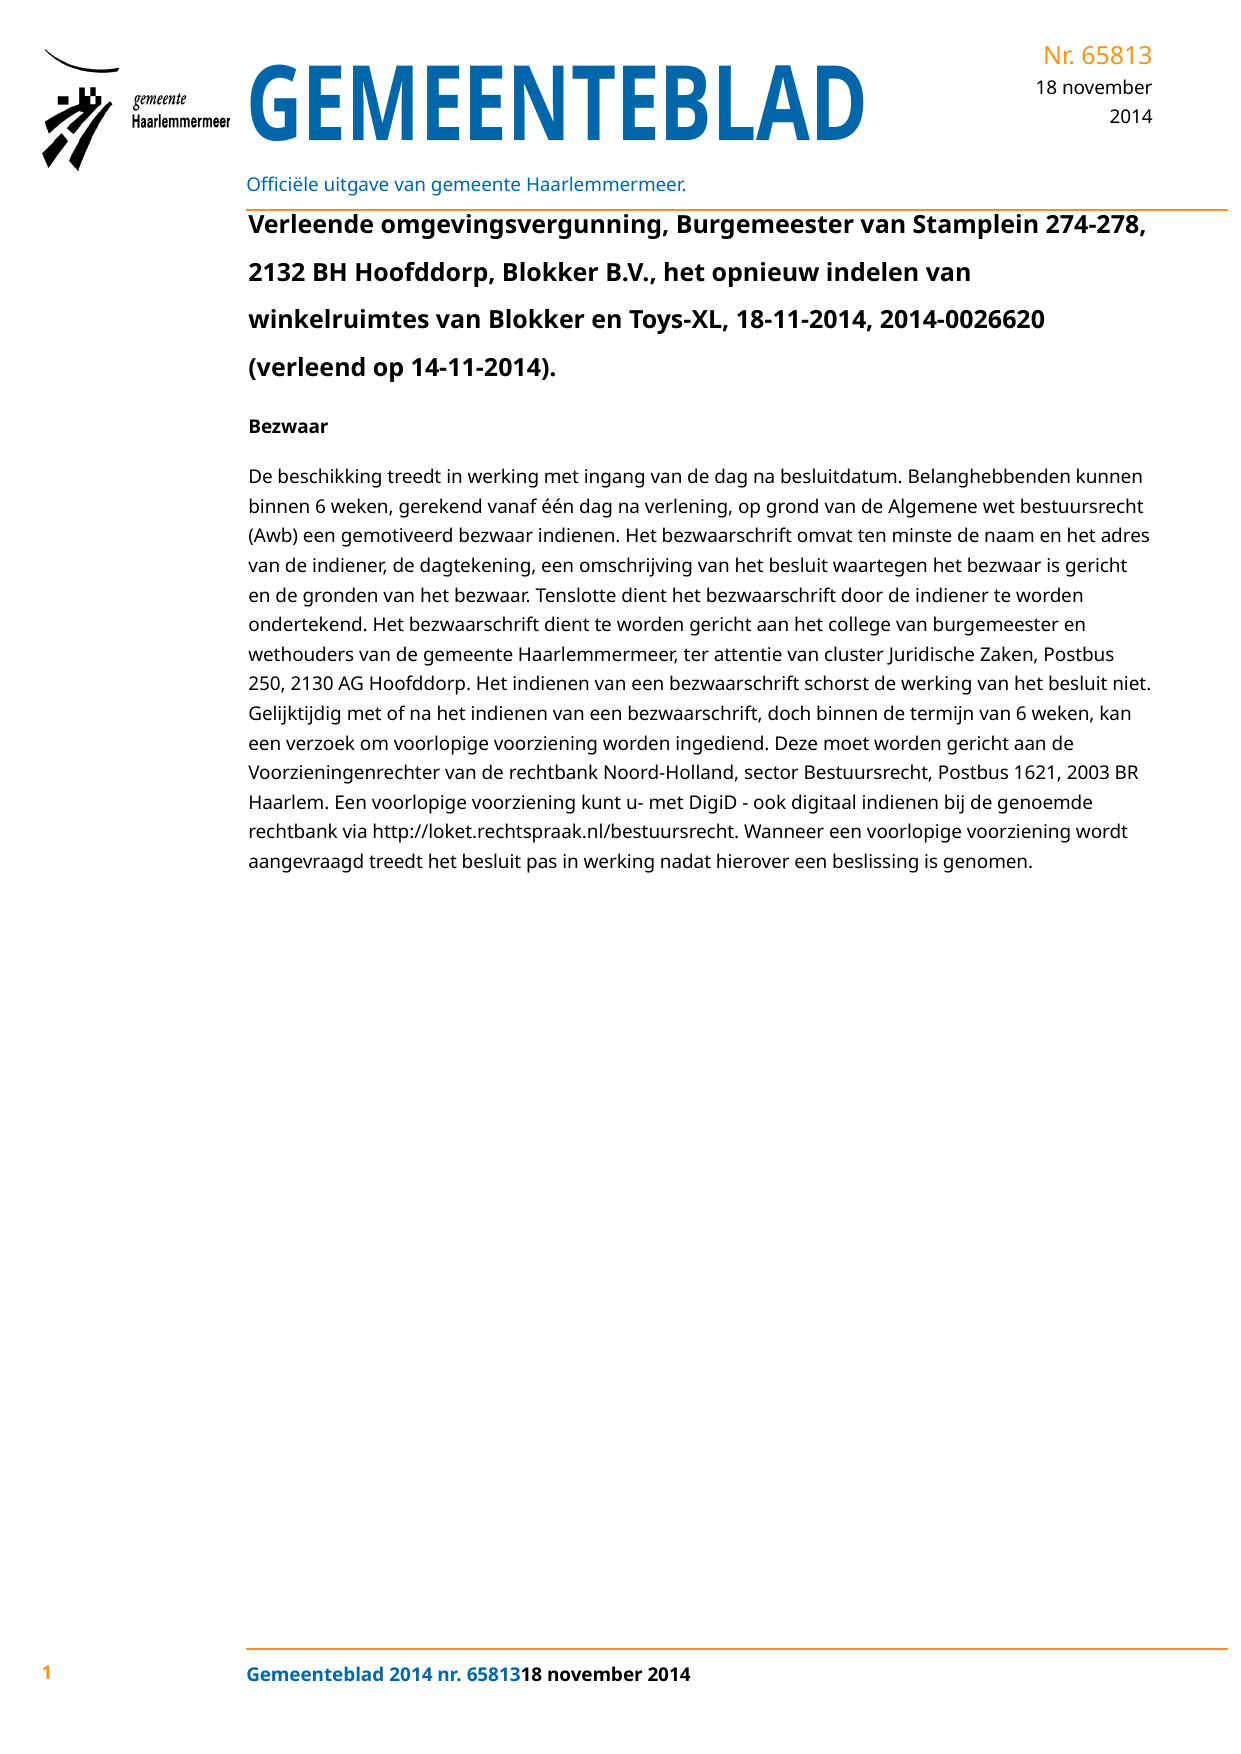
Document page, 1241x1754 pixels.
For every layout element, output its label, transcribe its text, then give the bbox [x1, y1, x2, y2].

picture [41, 47, 231, 172]
text Verleende omgevingsvergunning, Burgemeester van Stamplein 274-278, 2132 BH Hoofddorp, Blokker B.V., het opnieuw indelen van winkelruimtes van Blokker en Toys-XL, 18-11-2014, 2014-0026620 (verleend op 14-11-2014). [248, 211, 1152, 384]
text De beschikking treedt in werking met ingang van de dag na besluitdatum. Belanghebbenden kunnen binnen 6 weken, gerekend vanaf één dag na verlening, op grond van de Algemene wet bestuursrecht (Awb) een gemotiveerd bezwaar indienen. Het bezwaarschrift omvat ten minste de naam en het adres van de indiener, de dagtekening, een omschrijving van het besluit waartegen het bezwaar is gericht en de gronden van het bezwaar. Tenslotte dient het bezwaarschrift door de indiener te worden ondertekend. Het bezwaarschrift dient te worden gericht aan het college van burgemeester en wethouders van de gemeente Haarlemmermeer, ter attentie van cluster Juridische Zaken, Postbus 250, 2130 AG Hoofddorp. Het indienen van een bezwaarschrift schorst de werking van het besluit niet. Gelijktijdig met of na het indienen van een bezwaarschrift, doch binnen de termijn van 6 weken, kan een verzoek om voorlopige voorziening worden ingediend. Deze moet worden gericht aan de Voorzieningenrechter van de rechtbank Noord-Holland, sector Bestuursrecht, Postbus 1621, 2003 BR Haarlem. Een voorlopige voorziening kunt u- met DigiD - ook digitaal indienen bij de genoemde rechtbank via http://loket.rechtspraak.nl/bestuursrecht. Wanneer een voorlopige voorziening wordt aangevraagd treedt het besluit pas in werking nadat hierover een beslissing is genomen. [248, 463, 1152, 874]
text Bezwaar [248, 413, 1152, 439]
